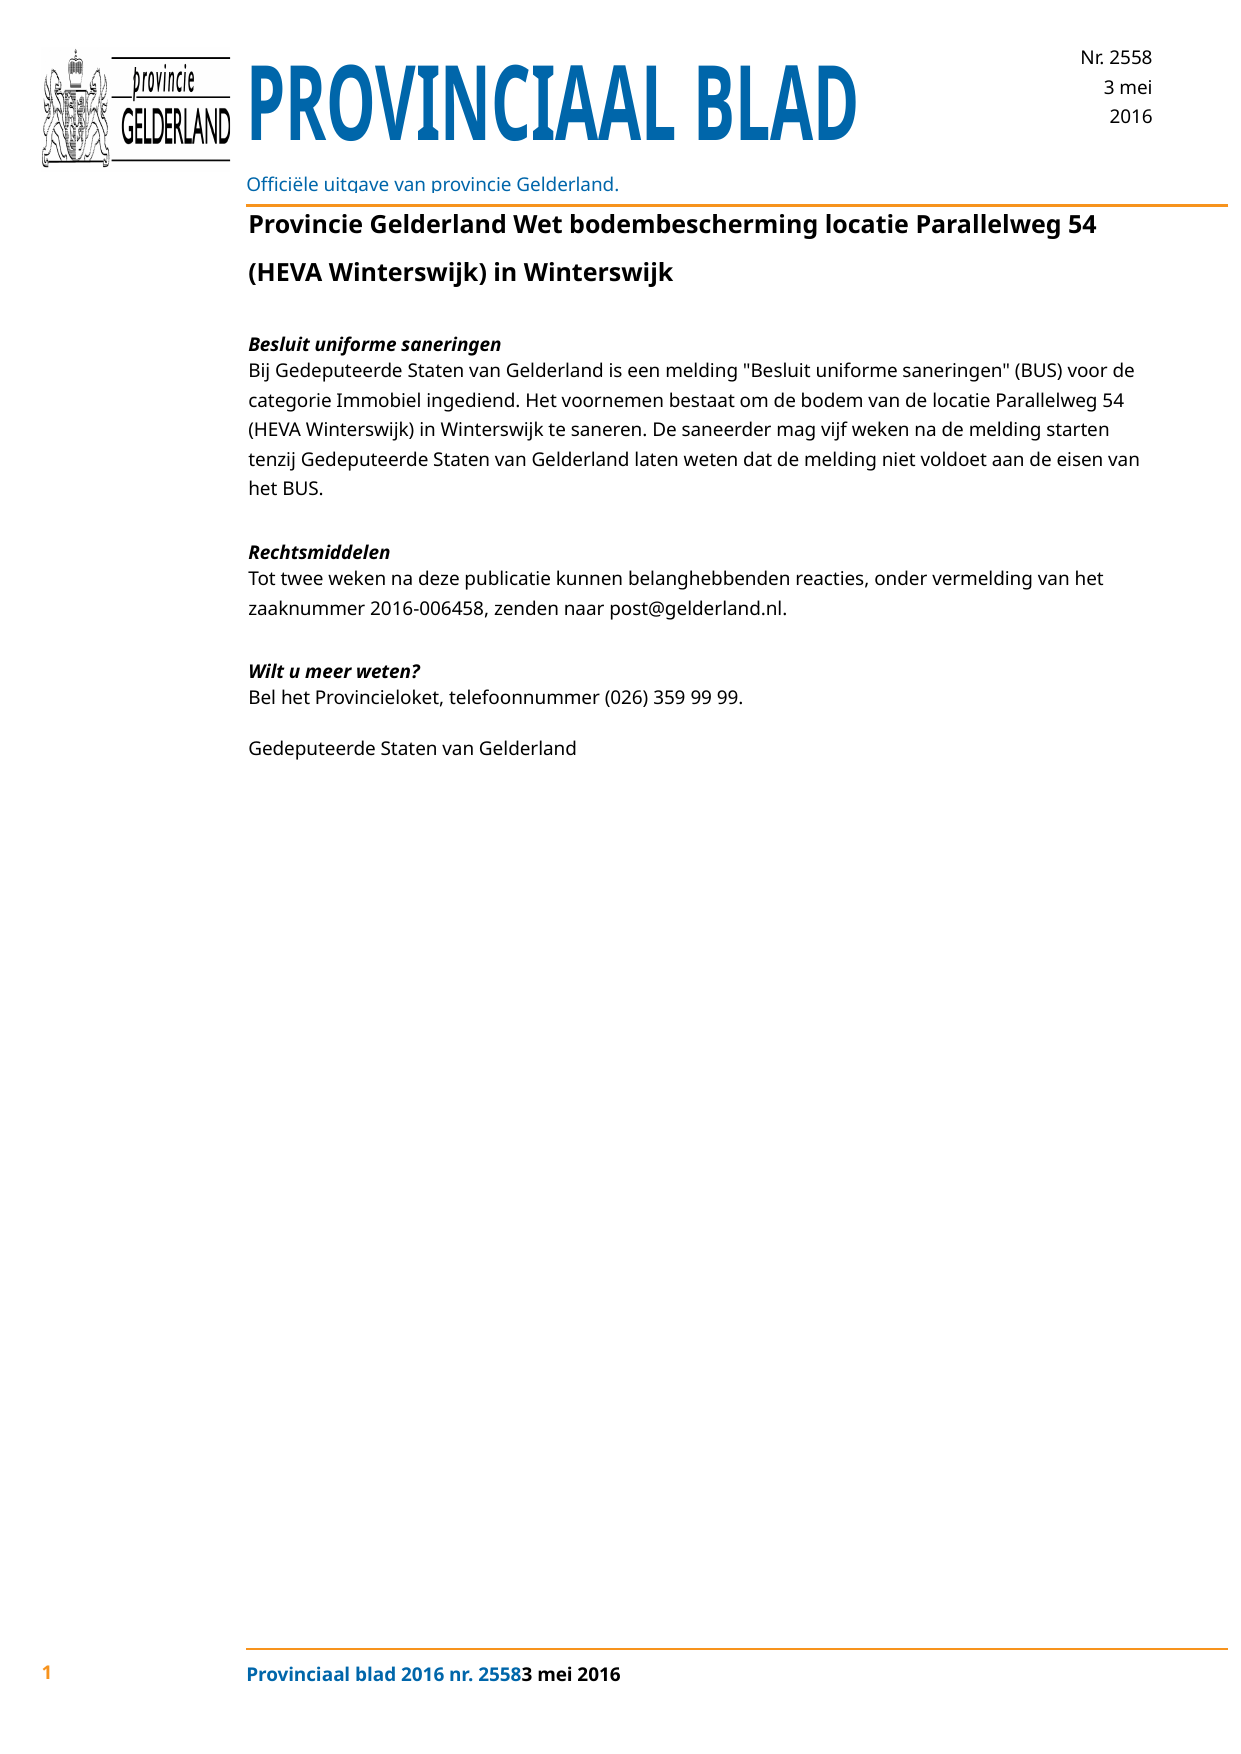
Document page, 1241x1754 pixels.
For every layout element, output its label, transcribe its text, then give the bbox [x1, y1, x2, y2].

picture [41, 47, 231, 172]
text Gedeputeerde Staten van Gelderland [248, 735, 1152, 761]
text Bel het Provincieloket, telefoonnummer (026) 359 99 99. [248, 684, 1152, 710]
text Bij Gedeputeerde Staten van Gelderland is een melding "Besluit uniforme saneringen" (BUS) voor de categorie Immobiel ingediend. Het voornemen bestaat om de bodem van de locatie Parallelweg 54 (HEVA Winterswijk) in Winterswijk te saneren. De saneerder mag vijf weken na de melding starten tenzij Gedeputeerde Staten van Gelderland laten weten dat de melding niet voldoet aan de eisen van het BUS. [248, 357, 1152, 501]
text Tot twee weken na deze publicatie kunnen belanghebbenden reacties, onder vermelding van het zaaknummer 2016-006458, zenden naar post@gelderland.nl. [248, 565, 1152, 621]
text Rechtsmiddelen [248, 539, 1152, 565]
text Besluit uniforme saneringen [248, 331, 1152, 357]
text Wilt u meer weten? [248, 659, 1152, 684]
text Provincie Gelderland Wet bodembescherming locatie Parallelweg 54 (HEVA Winterswijk) in Winterswijk [248, 207, 1152, 288]
